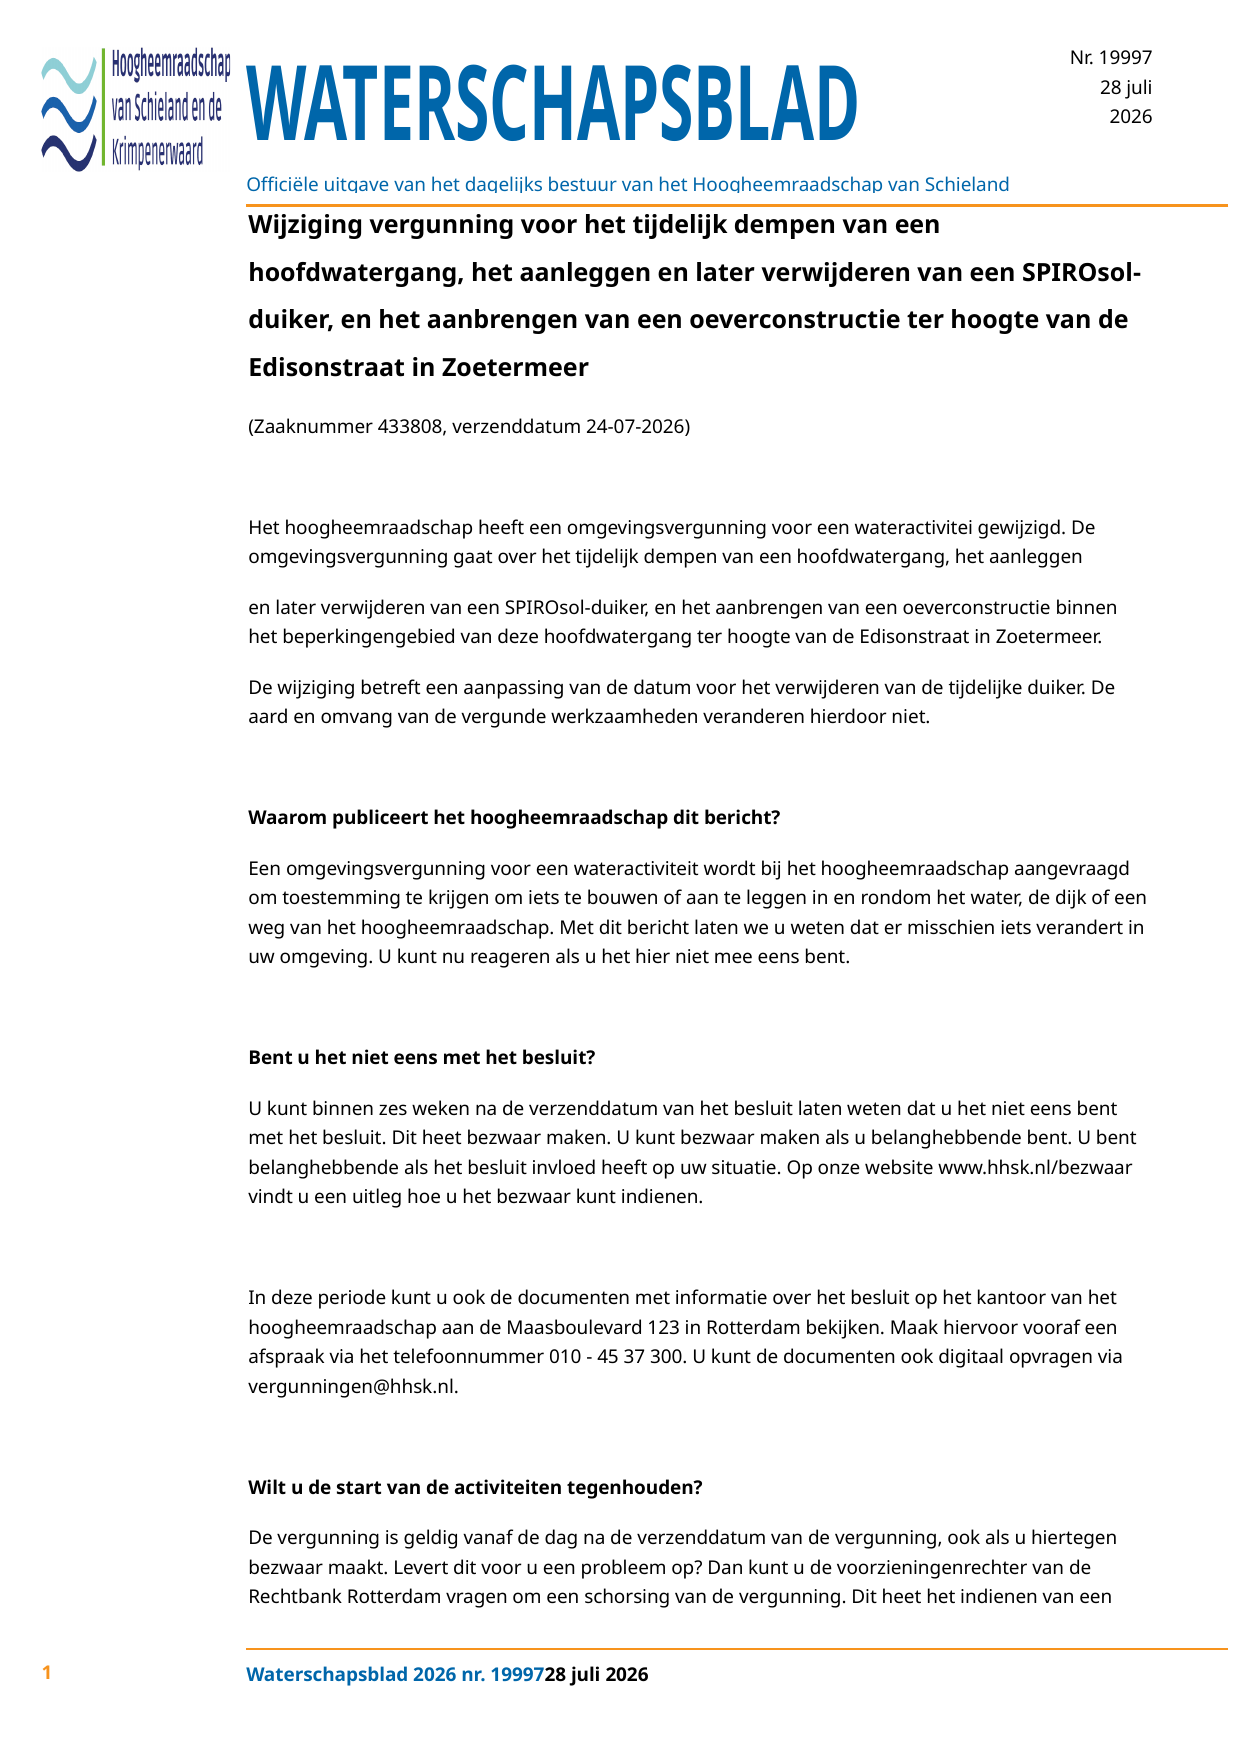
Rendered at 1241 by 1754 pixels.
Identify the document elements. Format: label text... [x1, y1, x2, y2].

text (Zaaknummer 433808, verzenddatum 24-07-2026) [248, 413, 1152, 439]
text De vergunning is geldig vanaf de dag na de verzenddatum van de vergunning, ook als u hiertegen bezwaar maakt. Levert dit voor u een probleem op? Dan kunt u de voorzieningenrechter van de Rechtbank Rotterdam vragen om een schorsing van de vergunning. Dit heet het indienen van een [248, 1524, 1152, 1609]
text Waarom publiceert het hoogheemraadschap dit bericht? [248, 804, 1152, 830]
text In deze periode kunt u ook de documenten met informatie over het besluit op het kantoor van het hoogheemraadschap aan de Maasboulevard 123 in Rotterdam bekijken. Maak hiervoor vooraf een afspraak via het telefoonnummer 010 - 45 37 300. U kunt de documenten ook digitaal opvragen via vergunningen@hhsk.nl. [248, 1284, 1152, 1399]
text Een omgevingsvergunning voor een wateractiviteit wordt bij het hoogheemraadschap aangevraagd om toestemming te krijgen om iets te bouwen of aan te leggen in en rondom het water, de dijk of een weg van het hoogheemraadschap. Met dit bericht laten we u weten dat er misschien iets verandert in uw omgeving. U kunt nu reageren als u het hier niet mee eens bent. [248, 855, 1152, 969]
text en later verwijderen van een SPIROsol-duiker, en het aanbrengen van een oeverconstructie binnen het beperkingengebied van deze hoofdwatergang ter hoogte van de Edisonstraat in Zoetermeer. [248, 594, 1152, 649]
text Wijziging vergunning voor het tijdelijk dempen van een hoofdwatergang, het aanleggen en later verwijderen van een SPIROsol-duiker, en het aanbrengen van een oeverconstructie ter hoogte van de Edisonstraat in Zoetermeer [248, 207, 1152, 384]
text Wilt u de start van de activiteiten tegenhouden? [248, 1474, 1152, 1500]
picture [41, 47, 231, 172]
text Bent u het niet eens met het besluit? [248, 1044, 1152, 1070]
text De wijziging betreft een aanpassing van de datum voor het verwijderen van de tijdelijke duiker. De aard en omvang van de vergunde werkzaamheden veranderen hierdoor niet. [248, 674, 1152, 729]
text Het hoogheemraadschap heeft een omgevingsvergunning voor een wateractivitei gewijzigd. De omgevingsvergunning gaat over het tijdelijk dempen van een hoofdwatergang, het aanleggen [248, 514, 1152, 569]
text U kunt binnen zes weken na de verzenddatum van het besluit laten weten dat u het niet eens bent met het besluit. Dit heet bezwaar maken. U kunt bezwaar maken als u belanghebbende bent. U bent belanghebbende als het besluit invloed heeft op uw situatie. Op onze website www.hhsk.nl/bezwaar vindt u een uitleg hoe u het bezwaar kunt indienen. [248, 1095, 1152, 1209]
